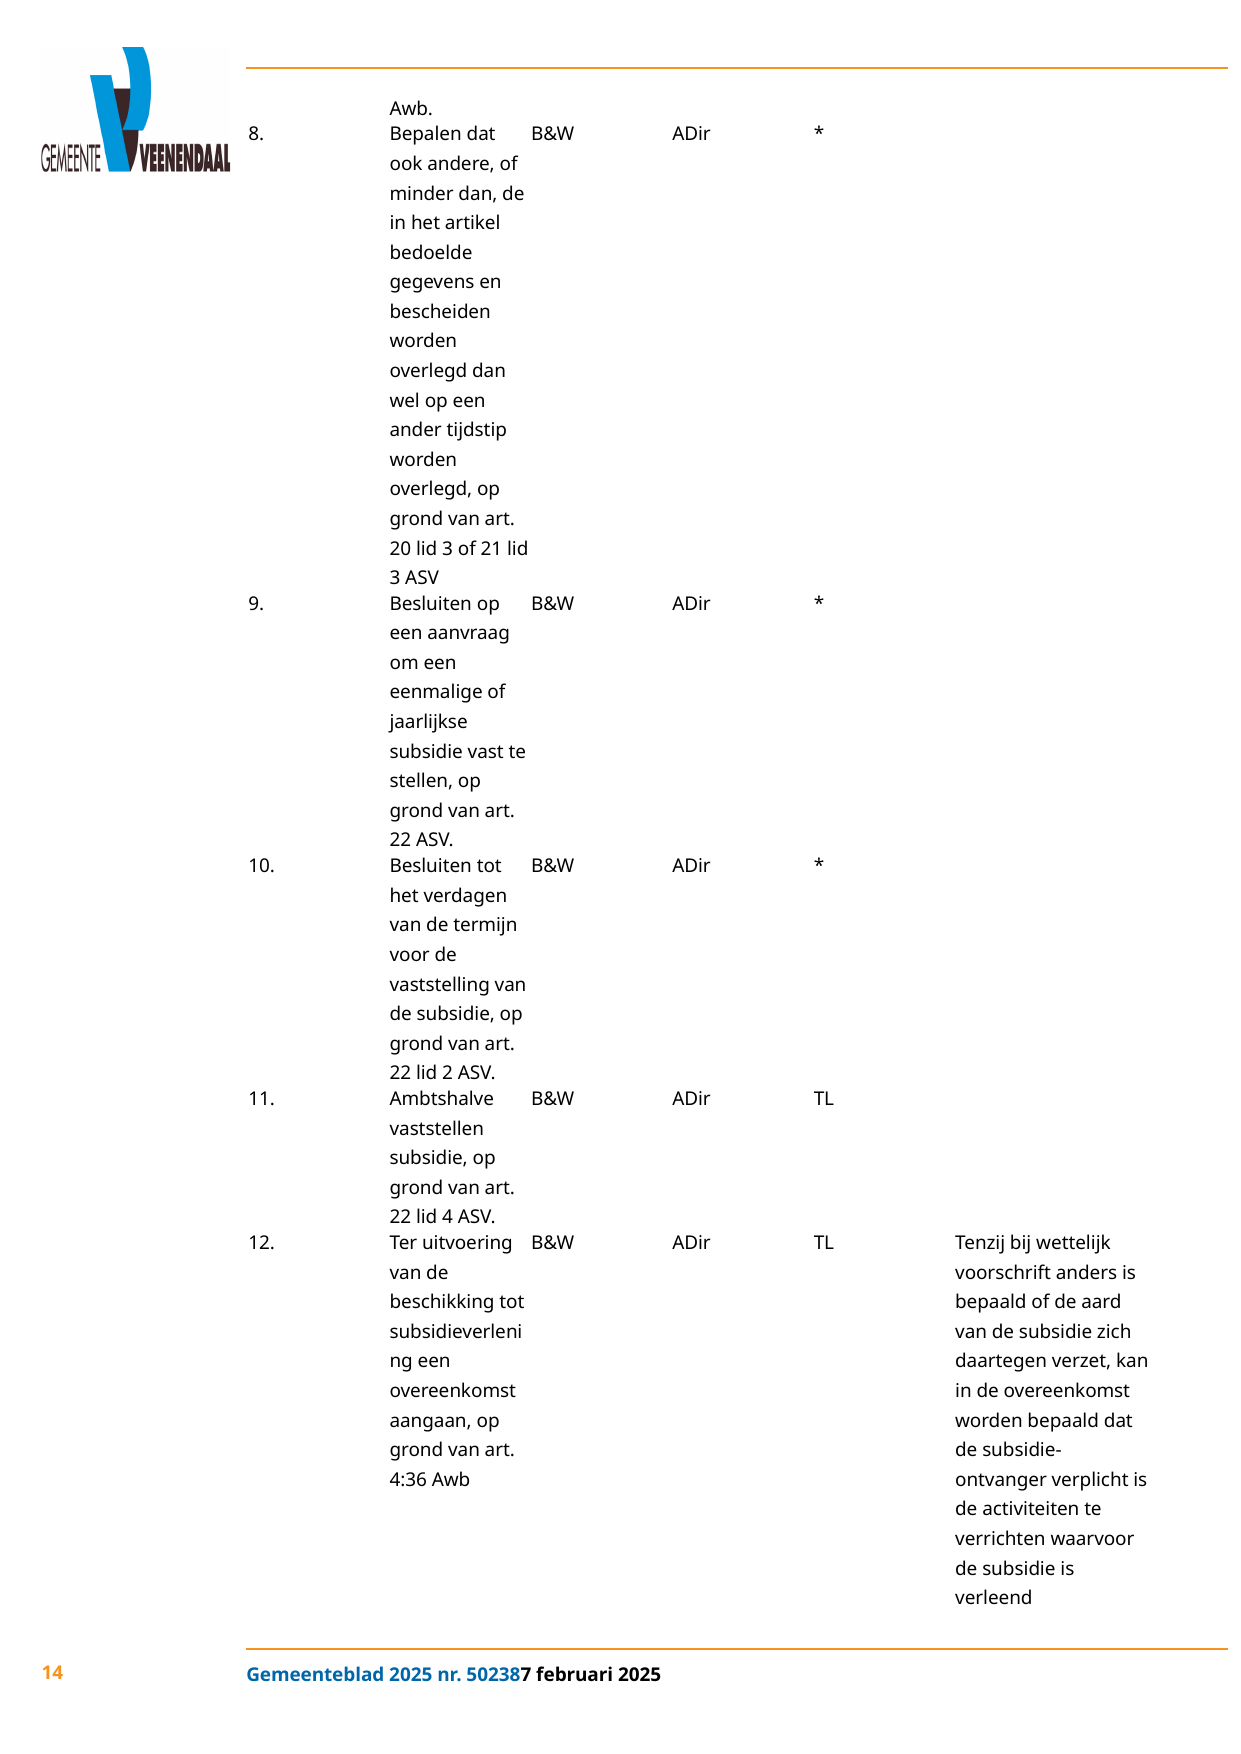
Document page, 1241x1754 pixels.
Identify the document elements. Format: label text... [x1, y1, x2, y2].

table_cell [248, 95, 389, 121]
picture [123, 47, 231, 172]
table_cell ADir [672, 853, 813, 1085]
table_cell Besluiten op een aanvraag om een eenmalige of jaarlijkse subsidie vast te stellen, op grond van art. 22 ASV. [389, 590, 531, 852]
table_cell * [814, 853, 955, 1085]
table_cell ADir [672, 590, 813, 852]
table_cell [955, 121, 1152, 590]
table_cell [531, 95, 672, 121]
table_cell [814, 95, 955, 121]
table_cell * [814, 590, 955, 852]
table_cell [248, 853, 389, 1085]
table_cell Tenzij bij wettelijk voorschrift anders is bepaald of de aard van de subsidie zich daartegen verzet, kan in de overeenkomst worden bepaald dat de subsidie-ontvanger verplicht is de activiteiten te verrichten waarvoor de subsidie is verleend [955, 1229, 1152, 1610]
table_cell [248, 590, 389, 852]
table_cell Ter uitvoering van de beschikking tot subsidieverlening een overeenkomst aangaan, op grond van art. 4:36 Awb [389, 1229, 531, 1610]
table_cell B&W [531, 1085, 672, 1229]
table_cell Awb. [389, 95, 531, 121]
table_cell B&W [531, 853, 672, 1085]
table_cell ADir [672, 121, 813, 590]
table_cell Ambtshalve vaststellen subsidie, op grond van art. 22 lid 4 ASV. [389, 1085, 531, 1229]
table_cell [248, 121, 389, 590]
table_cell [248, 1085, 389, 1229]
table_cell [672, 95, 813, 121]
table_cell TL [814, 1229, 955, 1610]
table_cell Besluiten tot het verdagen van de termijn voor de vaststelling van de subsidie, op grond van art. 22 lid 2 ASV. [389, 853, 531, 1085]
table_cell TL [814, 1085, 955, 1229]
table_cell B&W [531, 590, 672, 852]
picture [41, 47, 130, 172]
table_cell * [814, 121, 955, 590]
table_cell [955, 590, 1152, 852]
table_cell [955, 853, 1152, 1085]
table_cell ADir [672, 1085, 813, 1229]
table_cell B&W [531, 1229, 672, 1610]
table_cell Bepalen dat ook andere, of minder dan, de in het artikel bedoelde gegevens en bescheiden worden overlegd dan wel op een ander tijdstip worden overlegd, op grond van art. 20 lid 3 of 21 lid 3 ASV [389, 121, 531, 590]
table_cell [248, 1229, 389, 1610]
table_cell ADir [672, 1229, 813, 1610]
table_cell [955, 1085, 1152, 1229]
table_cell [955, 95, 1152, 121]
table_cell B&W [531, 121, 672, 590]
